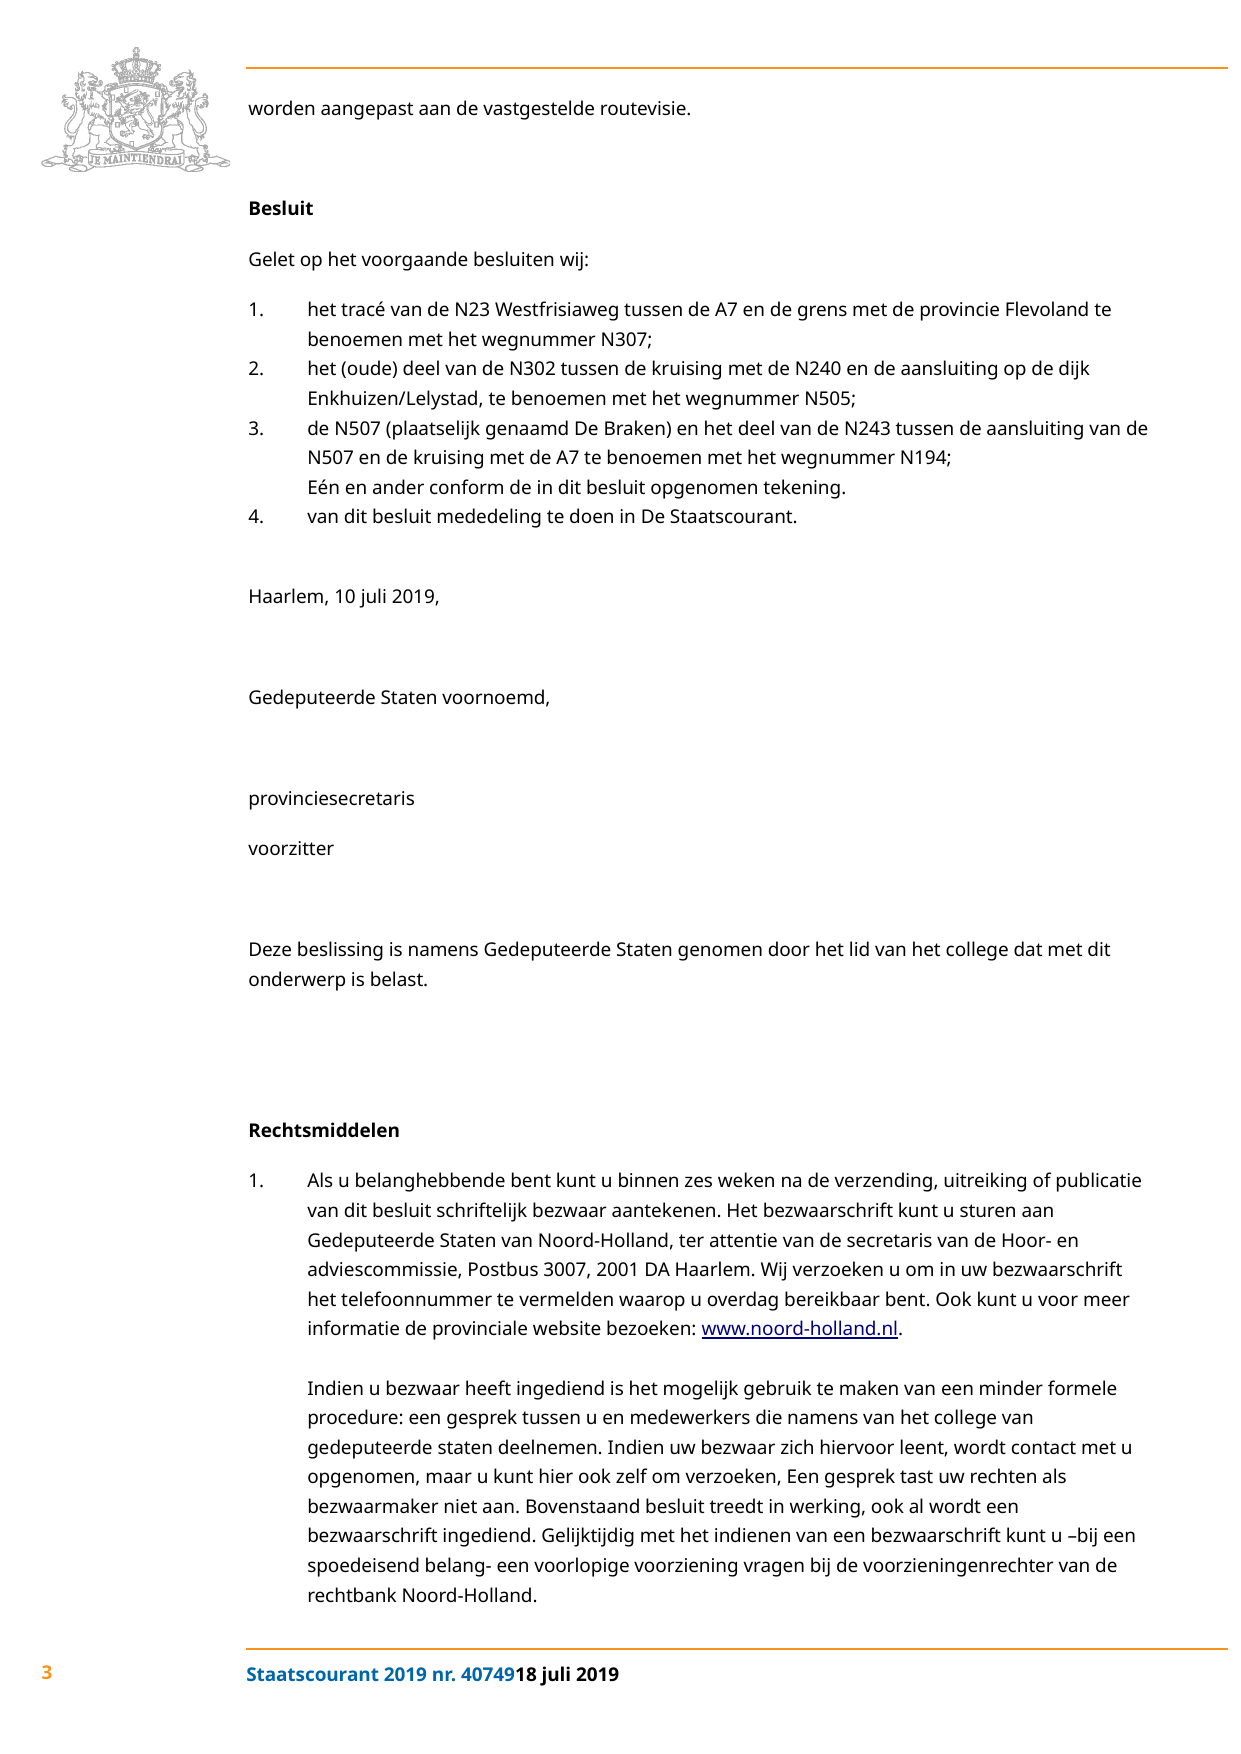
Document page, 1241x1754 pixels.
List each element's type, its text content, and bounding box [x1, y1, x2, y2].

text Gedeputeerde Staten voornoemd, [248, 684, 1152, 710]
list Als u belanghebbende bent kunt u binnen zes weken na de verzending, uitreiking of publicatie van dit besluit schriftelijk bezwaar aantekenen. Het bezwaarschrift kunt u sturen aan Gedeputeerde Staten van Noord-Holland, ter attentie van de secretaris van de Hoor- en adviescommissie, Postbus 3007, 2001 DA Haarlem. Wij verzoeken u om in uw bezwaarschrift het telefoonnummer te vermelden waarop u overdag bereikbaar bent. Ook kunt u voor meer informatie de provinciale website bezoeken: www.noord-holland.nl. [248, 1168, 1152, 1341]
text provinciesecretaris [248, 785, 1152, 811]
list het (oude) deel van de N302 tussen de kruising met de N240 en de aansluiting op de dijk Enkhuizen/Lelystad, te benoemen met het wegnummer N505; [248, 356, 1152, 411]
text Besluit [248, 196, 1152, 221]
text Rechtsmiddelen [248, 1117, 1152, 1143]
text worden aangepast aan de vastgestelde routevisie. [248, 95, 1152, 121]
list Indien u bezwaar heeft ingediend is het mogelijk gebruik te maken van een minder formele procedure: een gesprek tussen u en medewerkers die namens van het college van gedeputeerde staten deelnemen. Indien uw bezwaar zich hiervoor leent, wordt contact met u opgenomen, maar u kunt hier ook zelf om verzoeken, Een gesprek tast uw rechten als bezwaarmaker niet aan. Bovenstaand besluit treedt in werking, ook al wordt een bezwaarschrift ingediend. Gelijktijdig met het indienen van een bezwaarschrift kunt u –bij een spoedeisend belang- een voorlopige voorziening vragen bij de voorzieningenrechter van de rechtbank Noord-Holland. [248, 1375, 1152, 1608]
list de N507 (plaatselijk genaamd De Braken) en het deel van de N243 tussen de aansluiting van de N507 en de kruising met de A7 te benoemen met het wegnummer N194; [248, 415, 1152, 470]
text Gelet op het voorgaande besluiten wij: [248, 246, 1152, 272]
text Haarlem, 10 juli 2019, [248, 583, 1152, 609]
list het tracé van de N23 Westfrisiaweg tussen de A7 en de grens met de provincie Flevoland te benoemen met het wegnummer N307; [248, 296, 1152, 352]
text voorzitter [248, 836, 1152, 861]
text Deze beslissing is namens Gedeputeerde Staten genomen door het lid van het college dat met dit onderwerp is belast. [248, 936, 1152, 992]
picture [41, 47, 231, 172]
list van dit besluit mededeling te doen in De Staatscourant. [248, 503, 1152, 529]
list Eén en ander conform de in dit besluit opgenomen tekening. [248, 474, 1152, 500]
